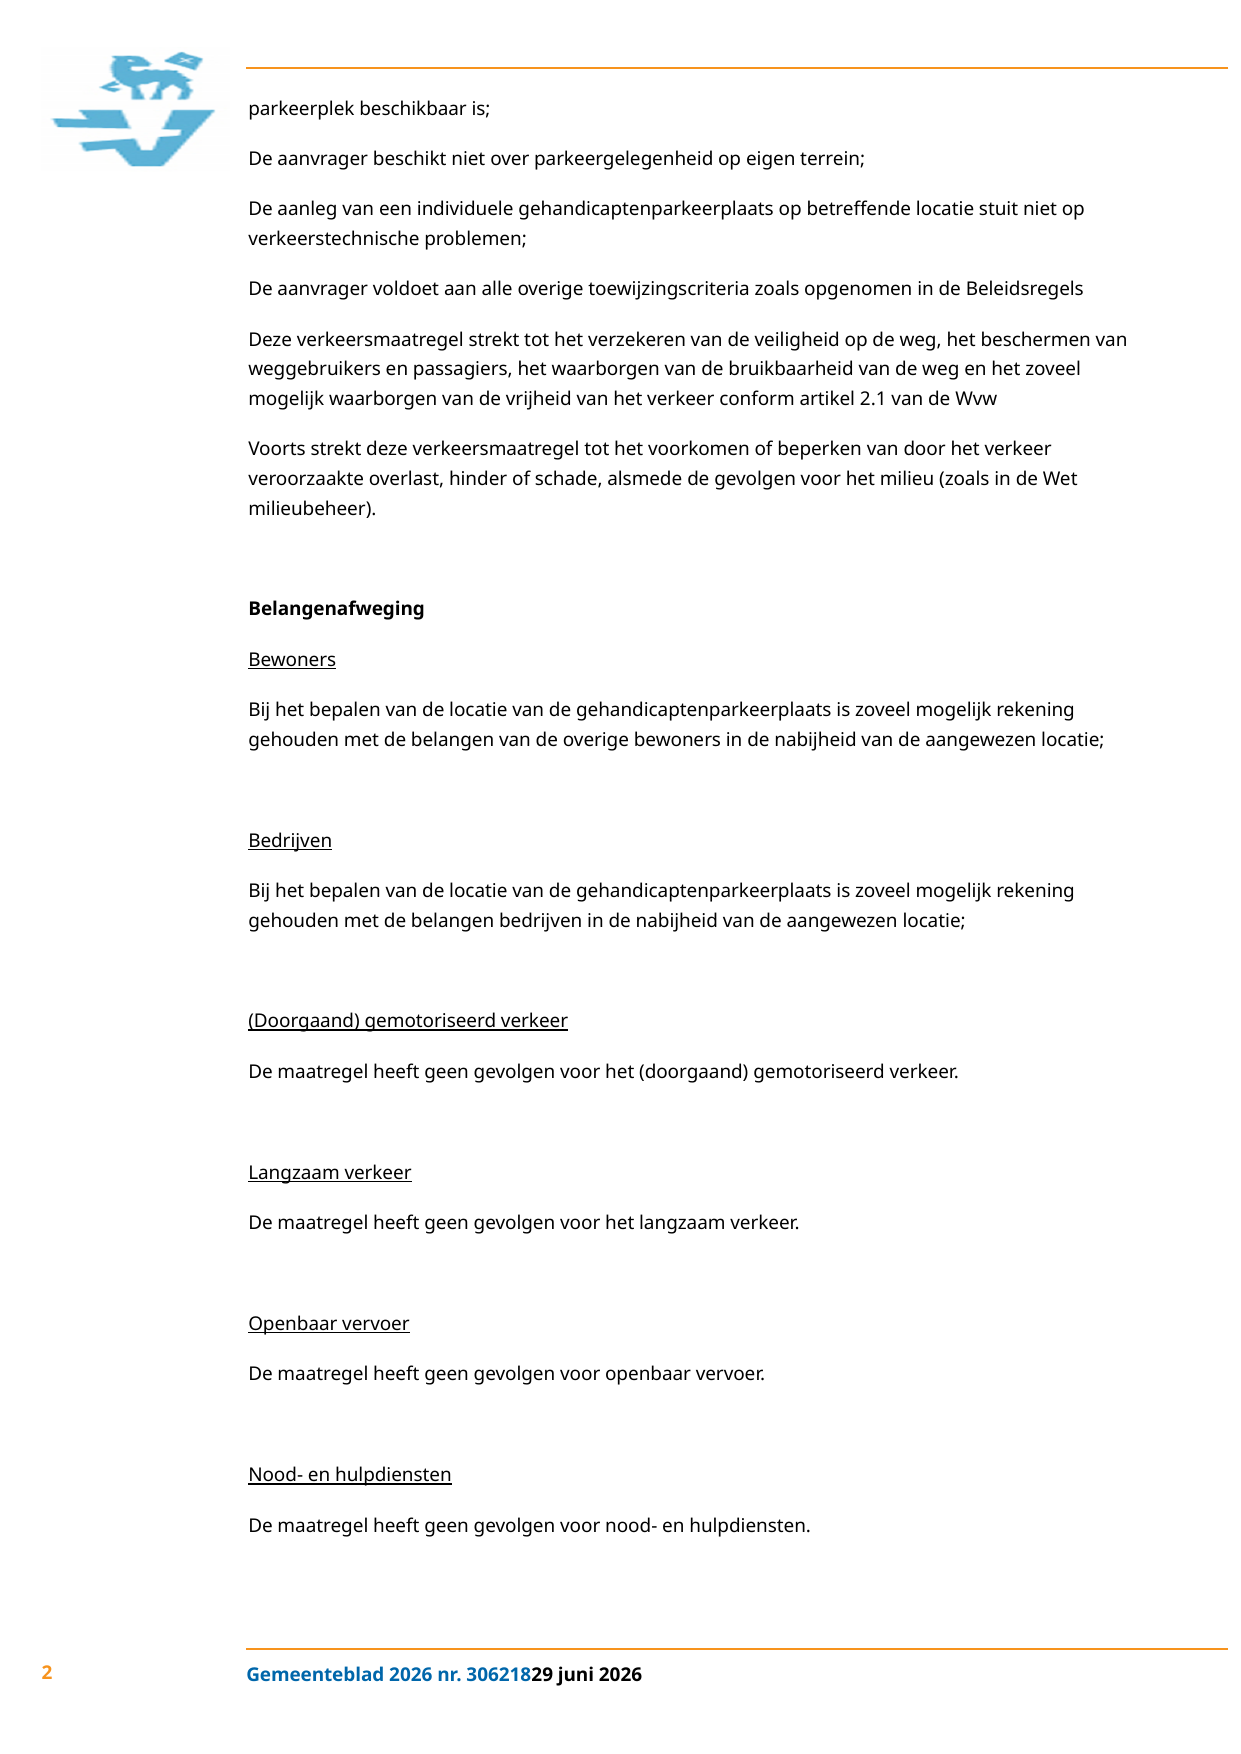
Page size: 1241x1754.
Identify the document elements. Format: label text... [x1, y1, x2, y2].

text parkeerplek beschikbaar is; [248, 95, 1152, 121]
text Bedrijven [248, 827, 1152, 853]
picture [41, 47, 231, 172]
text Bij het bepalen van de locatie van de gehandicaptenparkeerplaats is zoveel mogelijk rekening gehouden met de belangen van de overige bewoners in de nabijheid van de aangewezen locatie; [248, 696, 1152, 752]
text Bewoners [248, 646, 1152, 672]
text De maatregel heeft geen gevolgen voor nood- en hulpdiensten. [248, 1512, 1152, 1538]
text De maatregel heeft geen gevolgen voor openbaar vervoer. [248, 1361, 1152, 1386]
text De aanvrager beschikt niet over parkeergelegenheid op eigen terrein; [248, 145, 1152, 171]
text De maatregel heeft geen gevolgen voor het (doorgaand) gemotoriseerd verkeer. [248, 1058, 1152, 1084]
text Deze verkeersmaatregel strekt tot het verzekeren van de veiligheid op de weg, het beschermen van weggebruikers en passagiers, het waarborgen van de bruikbaarheid van de weg en het zoveel mogelijk waarborgen van de vrijheid van het verkeer conform artikel 2.1 van de Wvw [248, 326, 1152, 411]
text Belangenafweging [248, 596, 1152, 621]
text De aanleg van een individuele gehandicaptenparkeerplaats op betreffende locatie stuit niet op verkeerstechnische problemen; [248, 196, 1152, 251]
text (Doorgaand) gemotoriseerd verkeer [248, 1008, 1152, 1033]
text Voorts strekt deze verkeersmaatregel tot het voorkomen of beperken van door het verkeer veroorzaakte overlast, hinder of schade, alsmede de gevolgen voor het milieu (zoals in de Wet milieubeheer). [248, 436, 1152, 521]
text Bij het bepalen van de locatie van de gehandicaptenparkeerplaats is zoveel mogelijk rekening gehouden met de belangen bedrijven in de nabijheid van de aangewezen locatie; [248, 877, 1152, 933]
text Openbaar vervoer [248, 1310, 1152, 1336]
text Langzaam verkeer [248, 1159, 1152, 1185]
text De aanvrager voldoet aan alle overige toewijzingscriteria zoals opgenomen in de Beleidsregels [248, 276, 1152, 301]
text Nood- en hulpdiensten [248, 1461, 1152, 1487]
text De maatregel heeft geen gevolgen voor het langzaam verkeer. [248, 1209, 1152, 1235]
